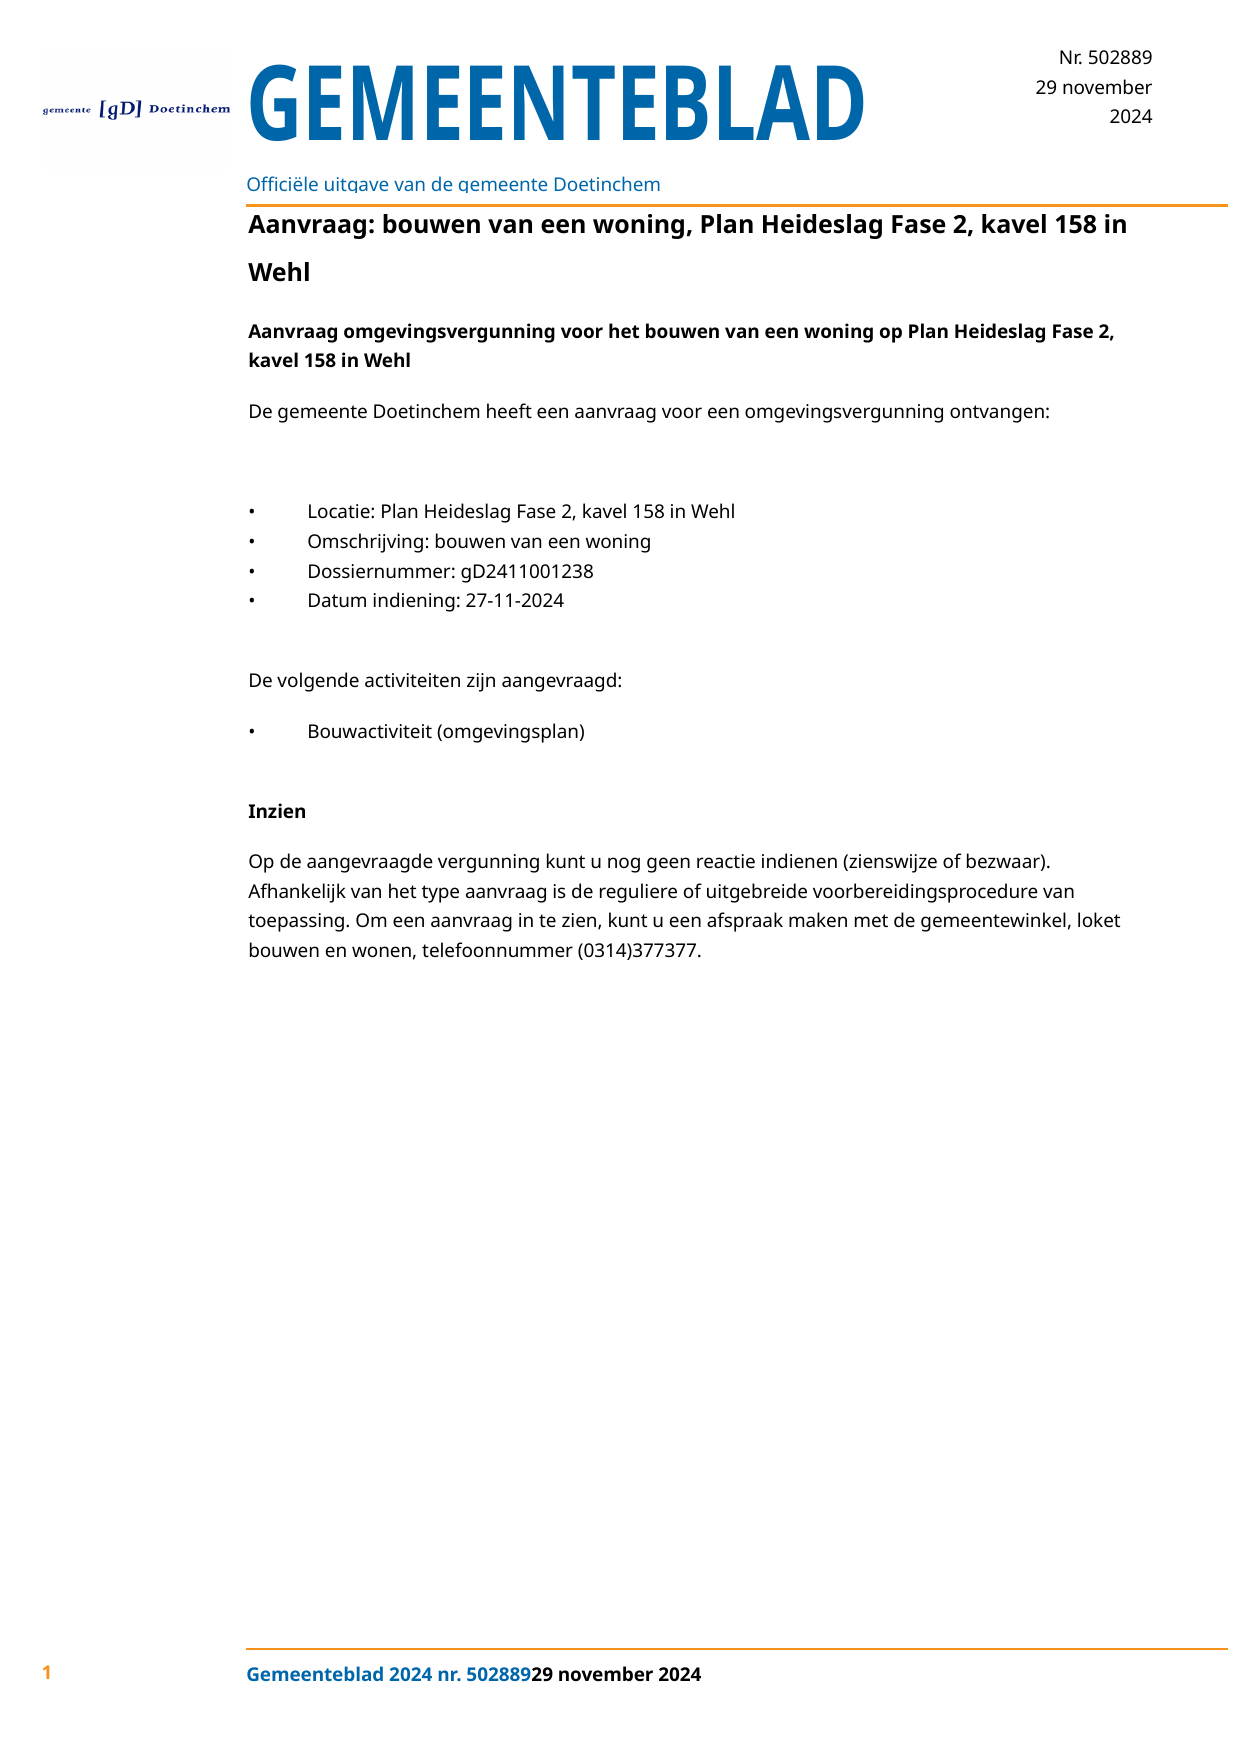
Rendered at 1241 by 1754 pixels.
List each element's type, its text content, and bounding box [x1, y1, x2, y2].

text Aanvraag omgevingsvergunning voor het bouwen van een woning op Plan Heideslag Fase 2, kavel 158 in Wehl [248, 318, 1152, 373]
text Op de aangevraagde vergunning kunt u nog geen reactie indienen (zienswijze of bezwaar). Afhankelijk van het type aanvraag is de reguliere of uitgebreide voorbereidingsprocedure van toepassing. Om een aanvraag in te zien, kunt u een afspraak maken met de gemeentewinkel, loket bouwen en wonen, telefoonnummer (0314)377377. [248, 848, 1152, 963]
list Locatie: Plan Heideslag Fase 2, kavel 158 in Wehl [248, 499, 1152, 524]
text De gemeente Doetinchem heeft een aanvraag voor een omgevingsvergunning ontvangen: [248, 398, 1152, 424]
list Datum indiening: 27-11-2024 [248, 587, 1152, 613]
text Aanvraag: bouwen van een woning, Plan Heideslag Fase 2, kavel 158 in Wehl [248, 207, 1152, 288]
list Omschrijving: bouwen van een woning [248, 528, 1152, 554]
text De volgende activiteiten zijn aangevraagd: [248, 667, 1152, 693]
picture [41, 47, 231, 172]
list Bouwactiviteit (omgevingsplan) [248, 718, 1152, 744]
list Dossiernummer: gD2411001238 [248, 558, 1152, 584]
text Inzien [248, 798, 1152, 824]
